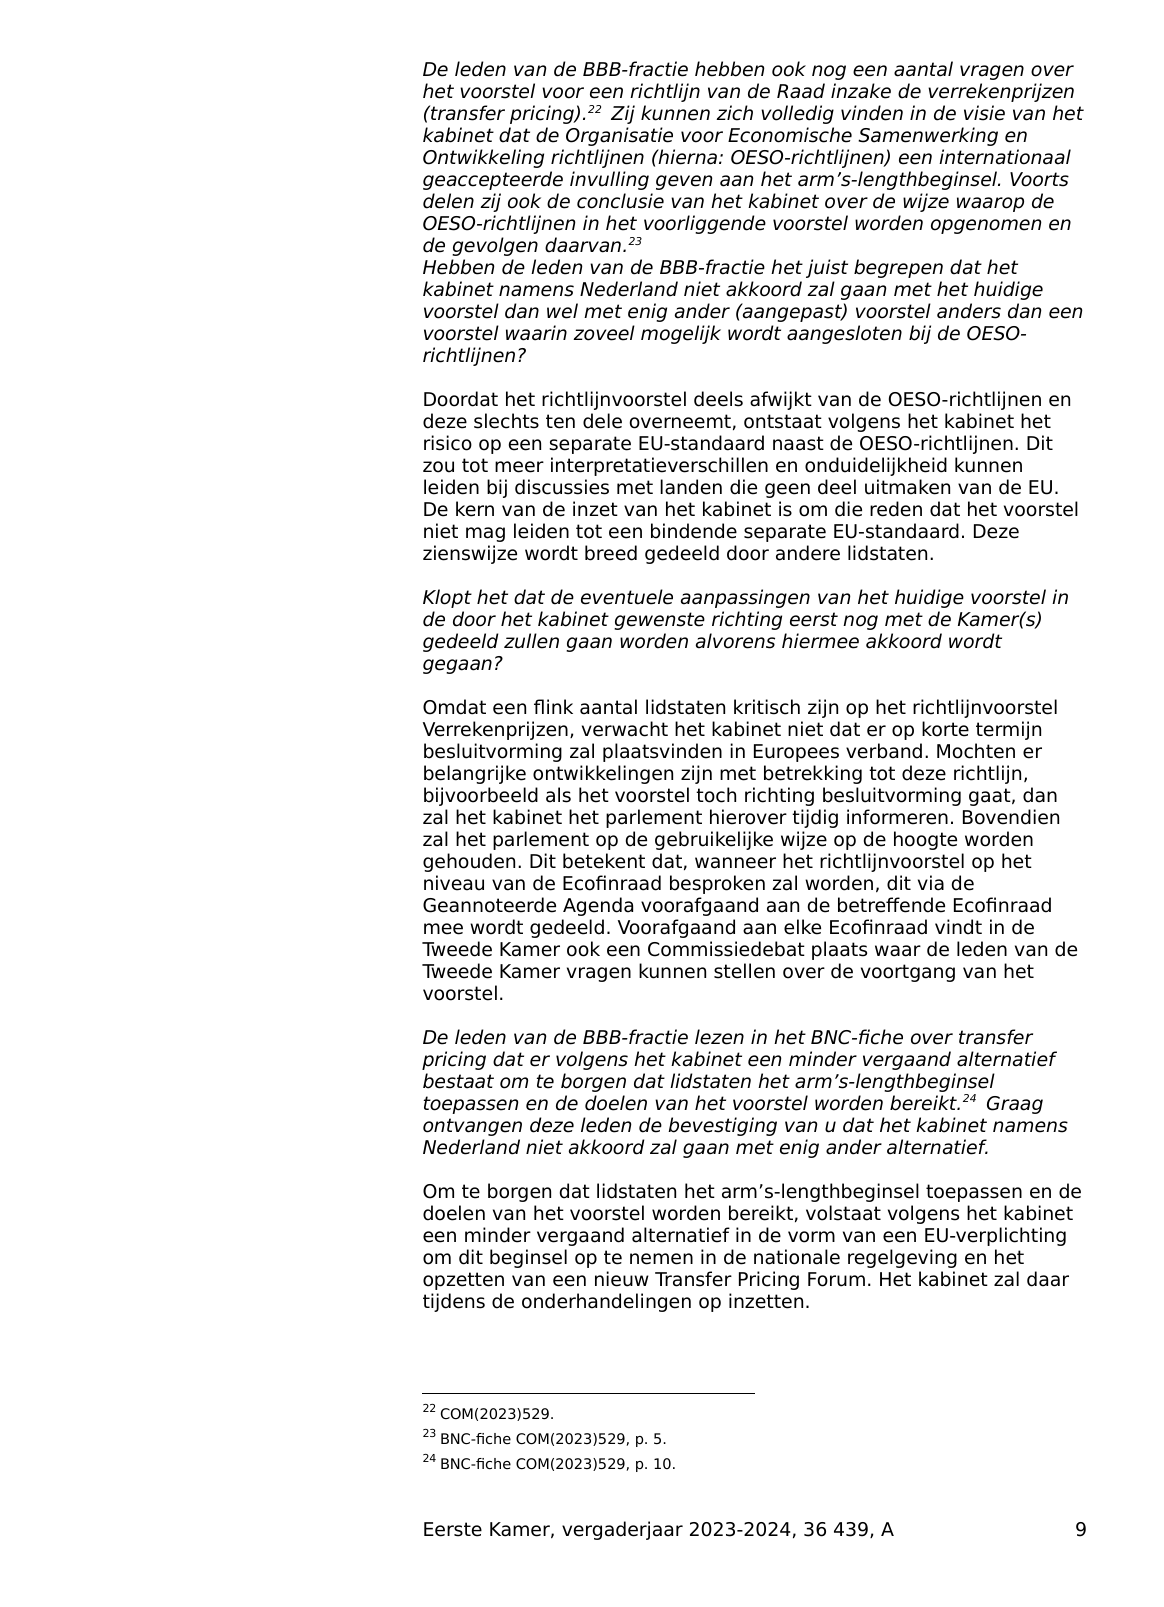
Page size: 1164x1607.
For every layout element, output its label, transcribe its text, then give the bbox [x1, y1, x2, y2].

text Klopt het dat de eventuele aanpassingen van het huidige voorstel in de door het kabinet gewenste richting eerst nog met de Kamer(s) gedeeld zullen gaan worden alvorens hiermee akkoord wordt gegaan? [422, 587, 1087, 675]
text Hebben de leden van de BBB-fractie het juist begrepen dat het kabinet namens Nederland niet akkoord zal gaan met het huidige voorstel dan wel met enig ander (aangepast) voorstel anders dan een voorstel waarin zoveel mogelijk wordt aangesloten bij de OESO-richtlijnen? [422, 257, 1087, 367]
text COM(2023)529. [422, 1402, 1087, 1424]
text De leden van de BBB-fractie lezen in het BNC-fiche over transfer pricing dat er volgens het kabinet een minder vergaand alternatief bestaat om te borgen dat lidstaten het arm’s-lengthbeginsel toepassen en de doelen van het voorstel worden bereikt. Graag ontvangen deze leden de bevestiging van u dat het kabinet namens Nederland niet akkoord zal gaan met enig ander alternatief. [422, 1027, 1087, 1159]
text BNC-fiche COM(2023)529, p. 10. [422, 1452, 1087, 1474]
text Doordat het richtlijnvoorstel deels afwijkt van de OESO-richtlijnen en deze slechts ten dele overneemt, ontstaat volgens het kabinet het risico op een separate EU-standaard naast de OESO-richtlijnen. Dit zou tot meer interpretatieverschillen en onduidelijkheid kunnen leiden bij discussies met landen die geen deel uitmaken van de EU. De kern van de inzet van het kabinet is om die reden dat het voorstel niet mag leiden tot een bindende separate EU-standaard. Deze zienswijze wordt breed gedeeld door andere lidstaten. [422, 389, 1087, 565]
text Omdat een flink aantal lidstaten kritisch zijn op het richtlijnvoorstel Verrekenprijzen, verwacht het kabinet niet dat er op korte termijn besluitvorming zal plaatsvinden in Europees verband. Mochten er belangrijke ontwikkelingen zijn met betrekking tot deze richtlijn, bijvoorbeeld als het voorstel toch richting besluitvorming gaat, dan zal het kabinet het parlement hierover tijdig informeren. Bovendien zal het parlement op de gebruikelijke wijze op de hoogte worden gehouden. Dit betekent dat, wanneer het richtlijnvoorstel op het niveau van de Ecofinraad besproken zal worden, dit via de Geannoteerde Agenda voorafgaand aan de betreffende Ecofinraad mee wordt gedeeld. Voorafgaand aan elke Ecofinraad vindt in de Tweede Kamer ook een Commissiedebat plaats waar de leden van de Tweede Kamer vragen kunnen stellen over de voortgang van het voorstel. [422, 697, 1087, 1005]
text Om te borgen dat lidstaten het arm’s-lengthbeginsel toepassen en de doelen van het voorstel worden bereikt, volstaat volgens het kabinet een minder vergaand alternatief in de vorm van een EU-verplichting om dit beginsel op te nemen in de nationale regelgeving en het opzetten van een nieuw Transfer Pricing Forum. Het kabinet zal daar tijdens de onderhandelingen op inzetten. [422, 1181, 1087, 1313]
text BNC-fiche COM(2023)529, p. 5. [422, 1427, 1087, 1449]
text De leden van de BBB-fractie hebben ook nog een aantal vragen over het voorstel voor een richtlijn van de Raad inzake de verrekenprijzen (transfer pricing). Zij kunnen zich volledig vinden in de visie van het kabinet dat de Organisatie voor Economische Samenwerking en Ontwikkeling richtlijnen (hierna: OESO-richtlijnen) een internationaal geaccepteerde invulling geven aan het arm’s-lengthbeginsel. Voorts delen zij ook de conclusie van het kabinet over de wijze waarop de OESO-richtlijnen in het voorliggende voorstel worden opgenomen en de gevolgen daarvan. [422, 59, 1087, 257]
